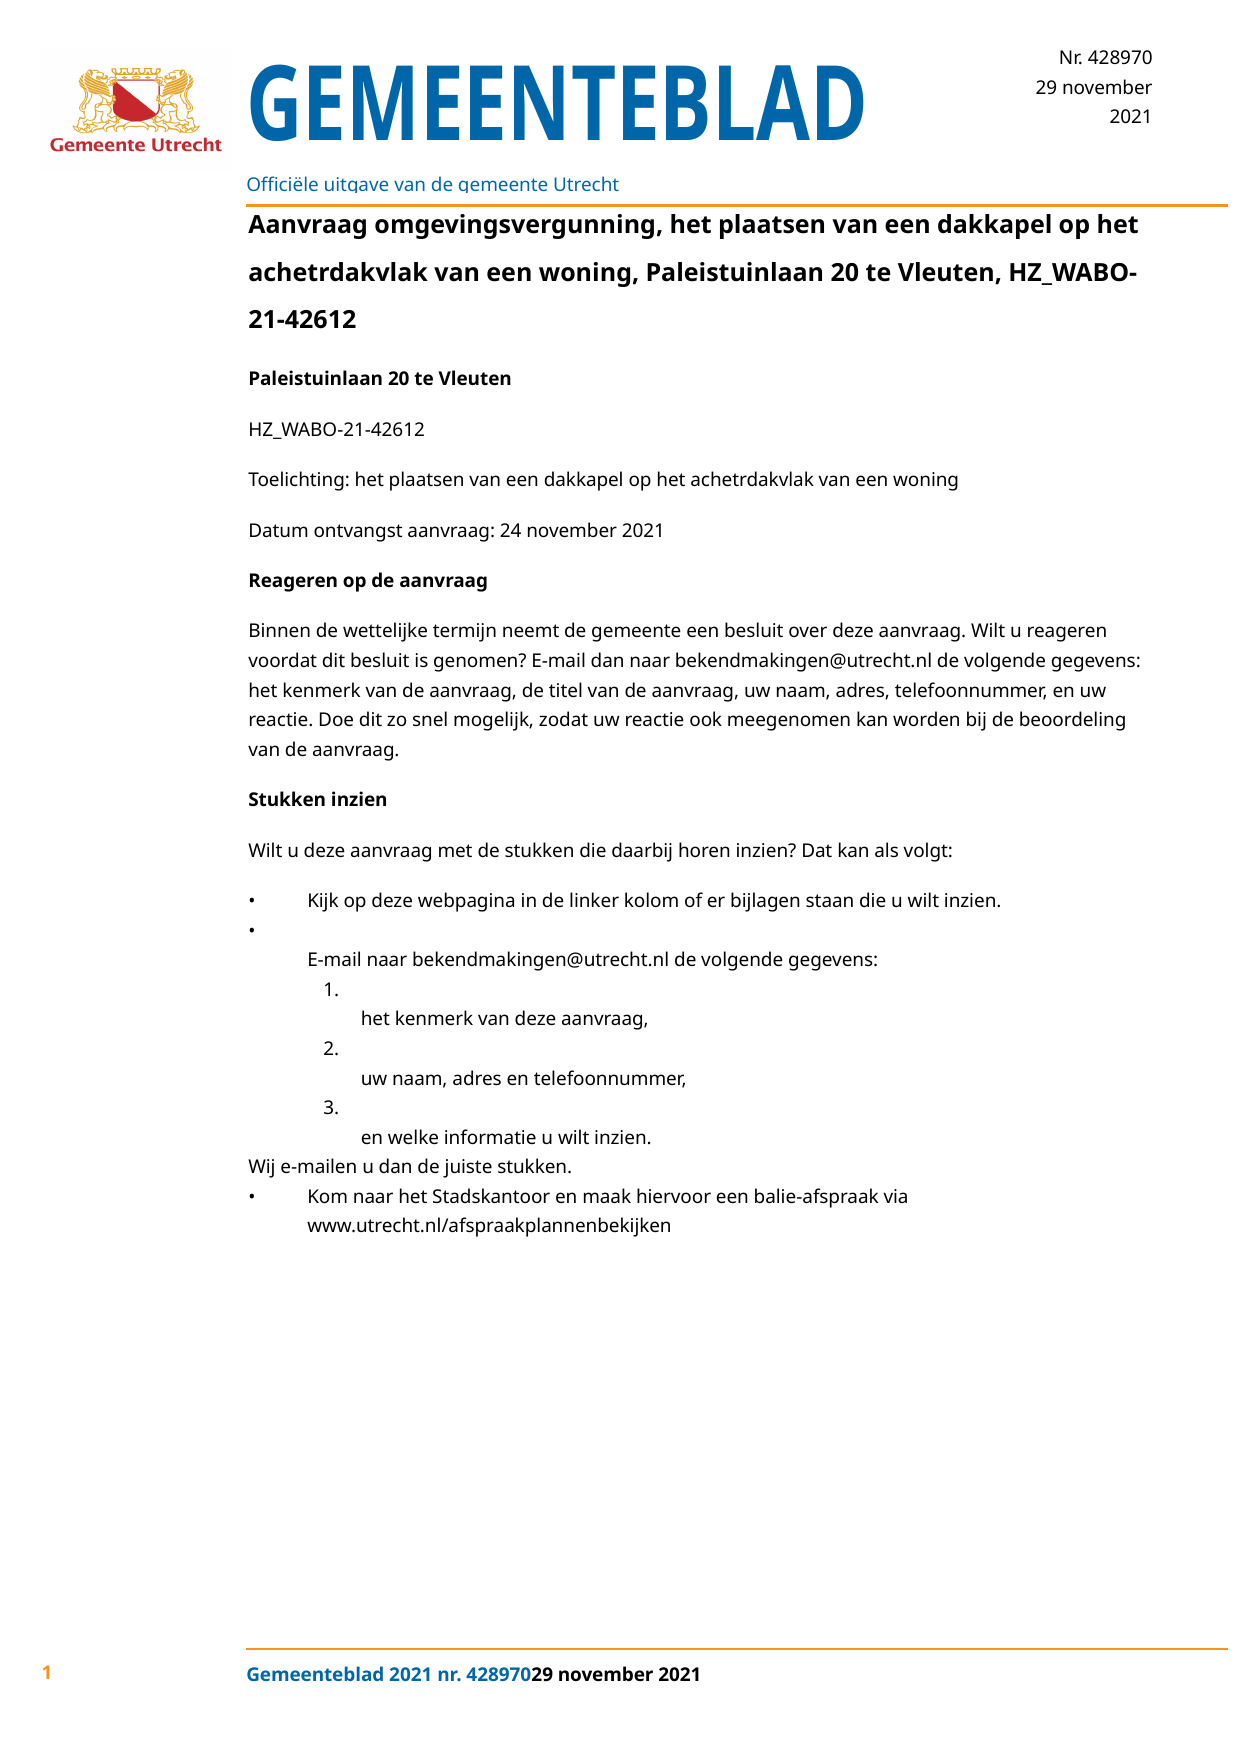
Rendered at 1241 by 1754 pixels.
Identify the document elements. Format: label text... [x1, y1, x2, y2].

text HZ_WABO-21-42612 [248, 416, 1152, 442]
list uw naam, adres en telefoonnummer, [323, 1065, 1152, 1090]
text Reageren op de aanvraag [248, 567, 1152, 593]
list E-mail naar bekendmakingen@utrecht.nl de volgende gegevens: [248, 946, 1152, 972]
text Wilt u deze aanvraag met de stukken die daarbij horen inzien? Dat kan als volgt: [248, 837, 1152, 862]
list het kenmerk van deze aanvraag, [323, 1006, 1152, 1031]
text Stukken inzien [248, 786, 1152, 812]
text Wij e-mailen u dan de juiste stukken. [248, 1153, 1152, 1179]
text Paleistuinlaan 20 te Vleuten [248, 366, 1152, 391]
list Kom naar het Stadskantoor en maak hiervoor een balie-afspraak via www.utrecht.nl/afspraakplannenbekijken [248, 1183, 1152, 1238]
text Datum ontvangst aanvraag: 24 november 2021 [248, 517, 1152, 542]
list en welke informatie u wilt inzien. [323, 1124, 1152, 1149]
text Binnen de wettelijke termijn neemt de gemeente een besluit over deze aanvraag. Wilt u reageren voordat dit besluit is genomen? E-mail dan naar bekendmakingen@utrecht.nl de volgende gegevens: het kenmerk van de aanvraag, de titel van de aanvraag, uw naam, adres, telefoonnummer, en uw reactie. Doe dit zo snel mogelijk, zodat uw reactie ook meegenomen kan worden bij de beoordeling van de aanvraag. [248, 618, 1152, 762]
text Aanvraag omgevingsvergunning, het plaatsen van een dakkapel op het achetrdakvlak van een woning, Paleistuinlaan 20 te Vleuten, HZ_WABO-21-42612 [248, 207, 1152, 336]
list Kijk op deze webpagina in de linker kolom of er bijlagen staan die u wilt inzien. [248, 887, 1152, 913]
text Toelichting: het plaatsen van een dakkapel op het achetrdakvlak van een woning [248, 466, 1152, 492]
picture [41, 47, 231, 172]
